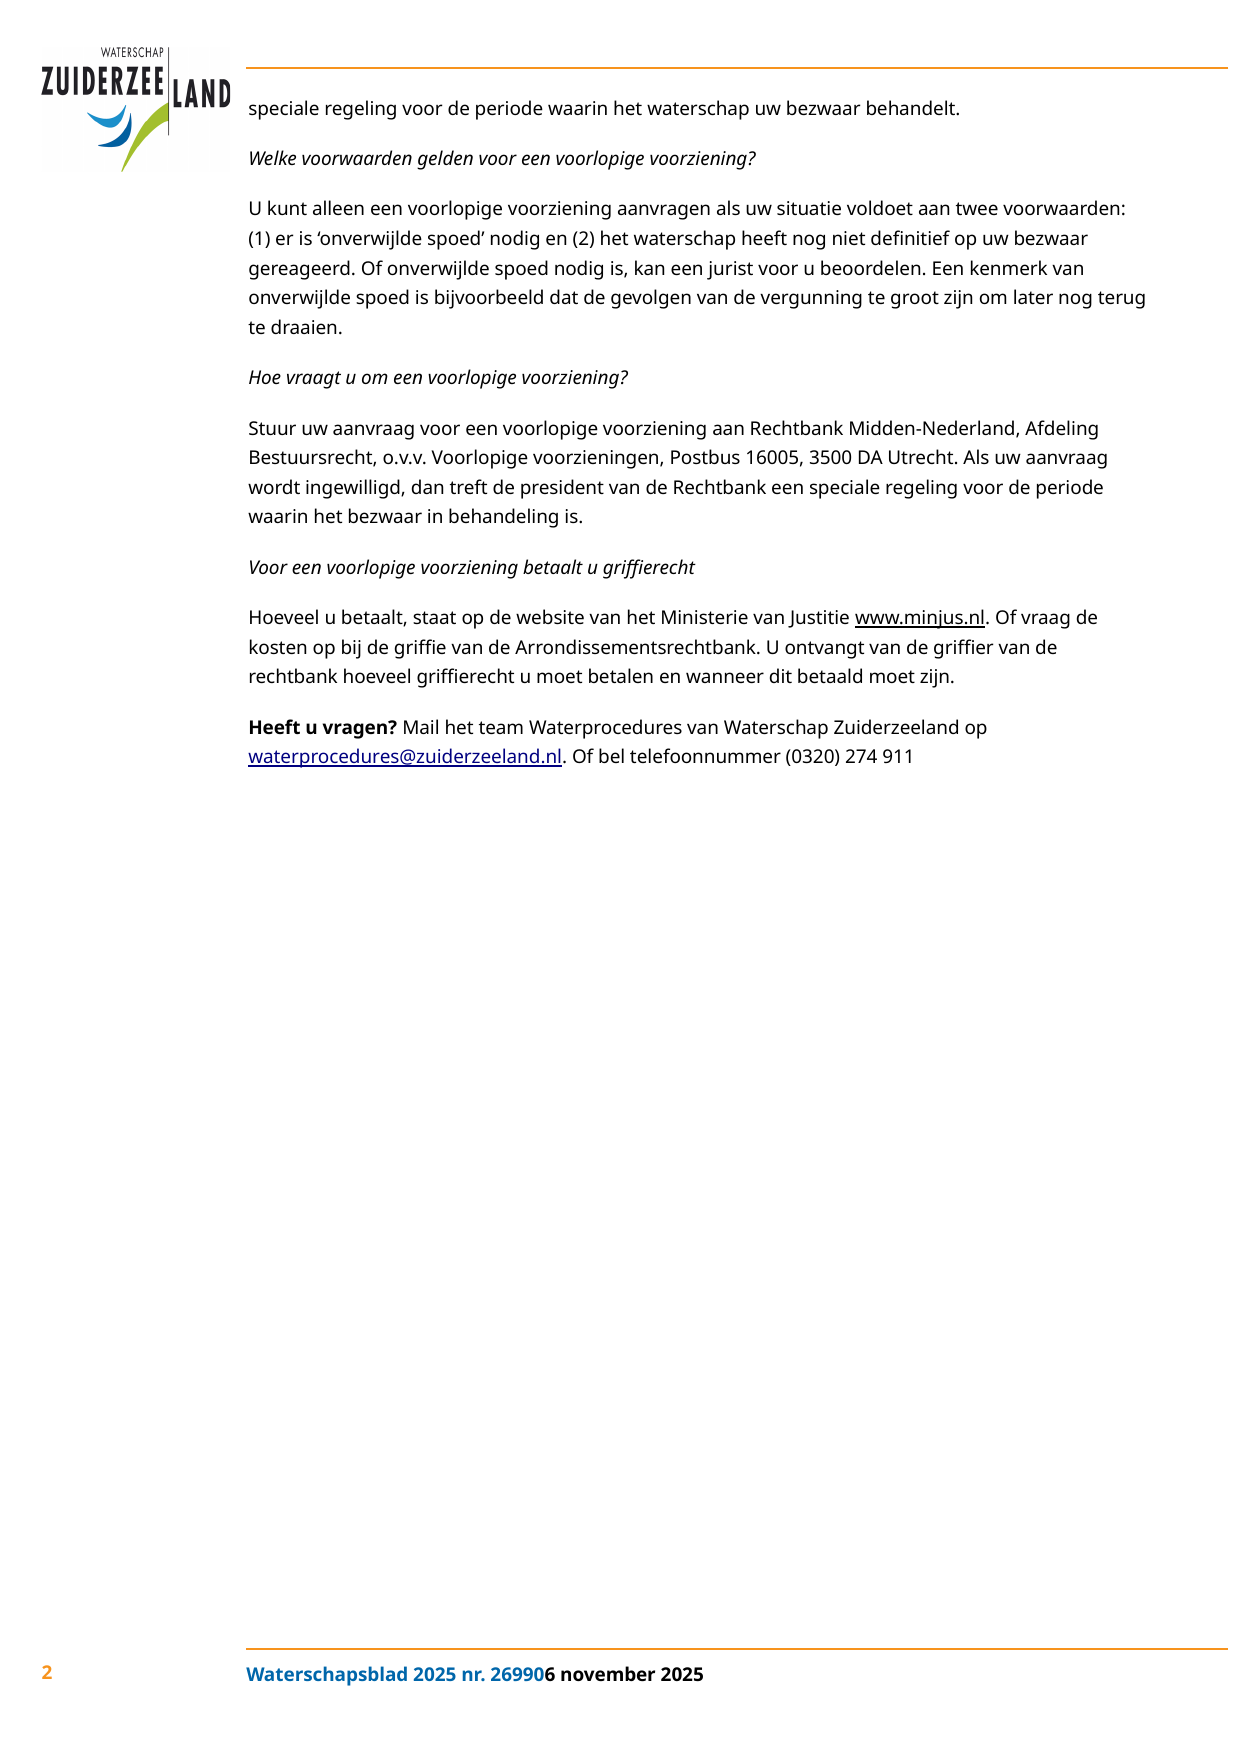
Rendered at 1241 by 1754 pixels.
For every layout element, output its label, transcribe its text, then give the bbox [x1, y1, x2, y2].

text Heeft u vragen? Mail het team Waterprocedures van Waterschap Zuiderzeeland op waterprocedures@zuiderzeeland.nl. Of bel telefoonnummer (0320) 274 911 [248, 714, 1152, 769]
picture [41, 47, 231, 172]
text Hoeveel u betaalt, staat op de website van het Ministerie van Justitie www.minjus.nl. Of vraag de kosten op bij de griffie van de Arrondissementsrechtbank. U ontvangt van de griffier van de rechtbank hoeveel griffierecht u moet betalen en wanneer dit betaald moet zijn. [248, 604, 1152, 689]
text Voor een voorlopige voorziening betaalt u griffierecht [248, 554, 1152, 580]
text Stuur uw aanvraag voor een voorlopige voorziening aan Rechtbank Midden-Nederland, Afdeling Bestuursrecht, o.v.v. Voorlopige voorzieningen, Postbus 16005, 3500 DA Utrecht. Als uw aanvraag wordt ingewilligd, dan treft de president van de Rechtbank een speciale regeling voor de periode waarin het bezwaar in behandeling is. [248, 415, 1152, 529]
text Hoe vraagt u om een voorlopige voorziening? [248, 364, 1152, 390]
text U kunt alleen een voorlopige voorziening aanvragen als uw situatie voldoet aan twee voorwaarden: (1) er is ‘onverwijlde spoed’ nodig en (2) het waterschap heeft nog niet definitief op uw bezwaar gereageerd. Of onverwijlde spoed nodig is, kan een jurist voor u beoordelen. Een kenmerk van onverwijlde spoed is bijvoorbeeld dat de gevolgen van de vergunning te groot zijn om later nog terug te draaien. [248, 196, 1152, 340]
text Welke voorwaarden gelden voor een voorlopige voorziening? [248, 145, 1152, 171]
text speciale regeling voor de periode waarin het waterschap uw bezwaar behandelt. [248, 95, 1152, 121]
